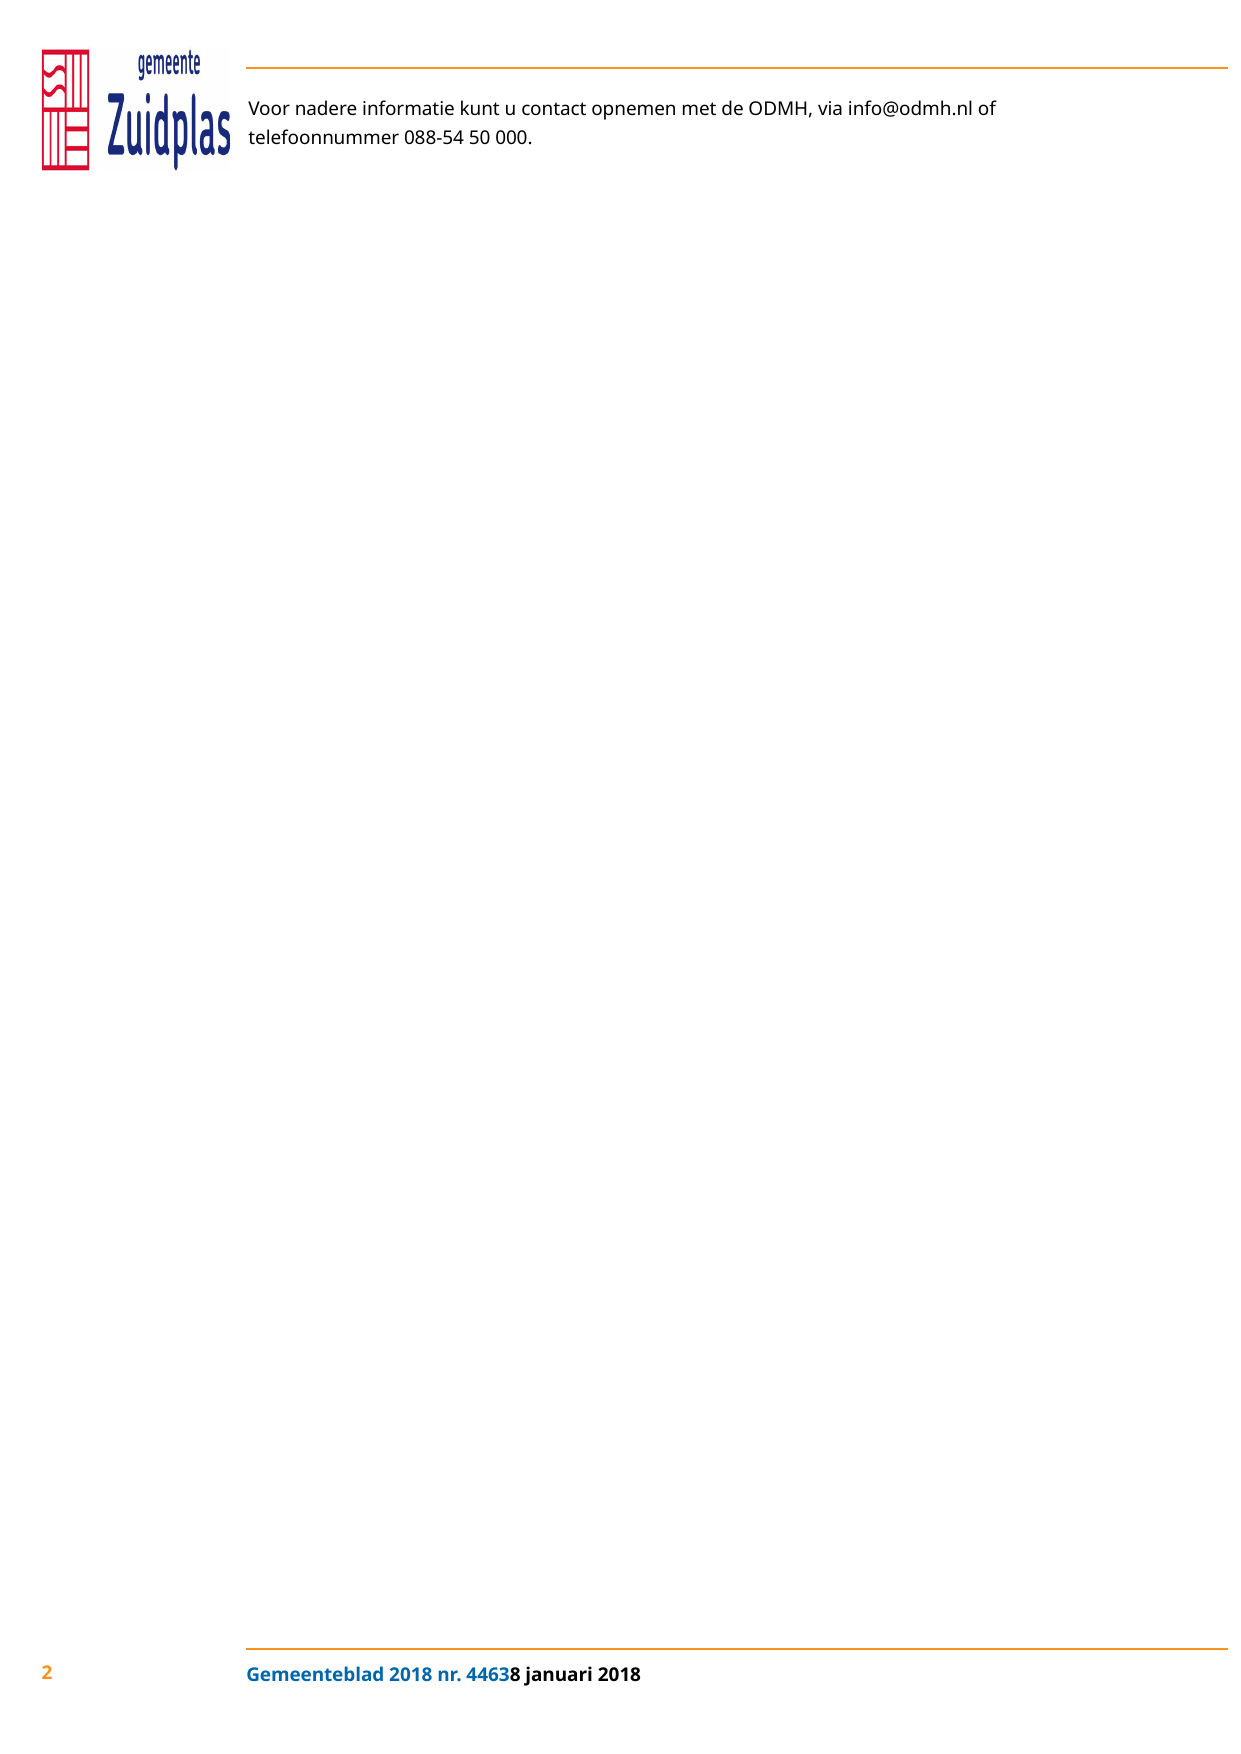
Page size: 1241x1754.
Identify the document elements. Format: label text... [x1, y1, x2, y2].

text Voor nadere informatie kunt u contact opnemen met de ODMH, via info@odmh.nl of telefoonnummer 088-54 50 000. [248, 95, 1152, 150]
picture [41, 47, 231, 172]
